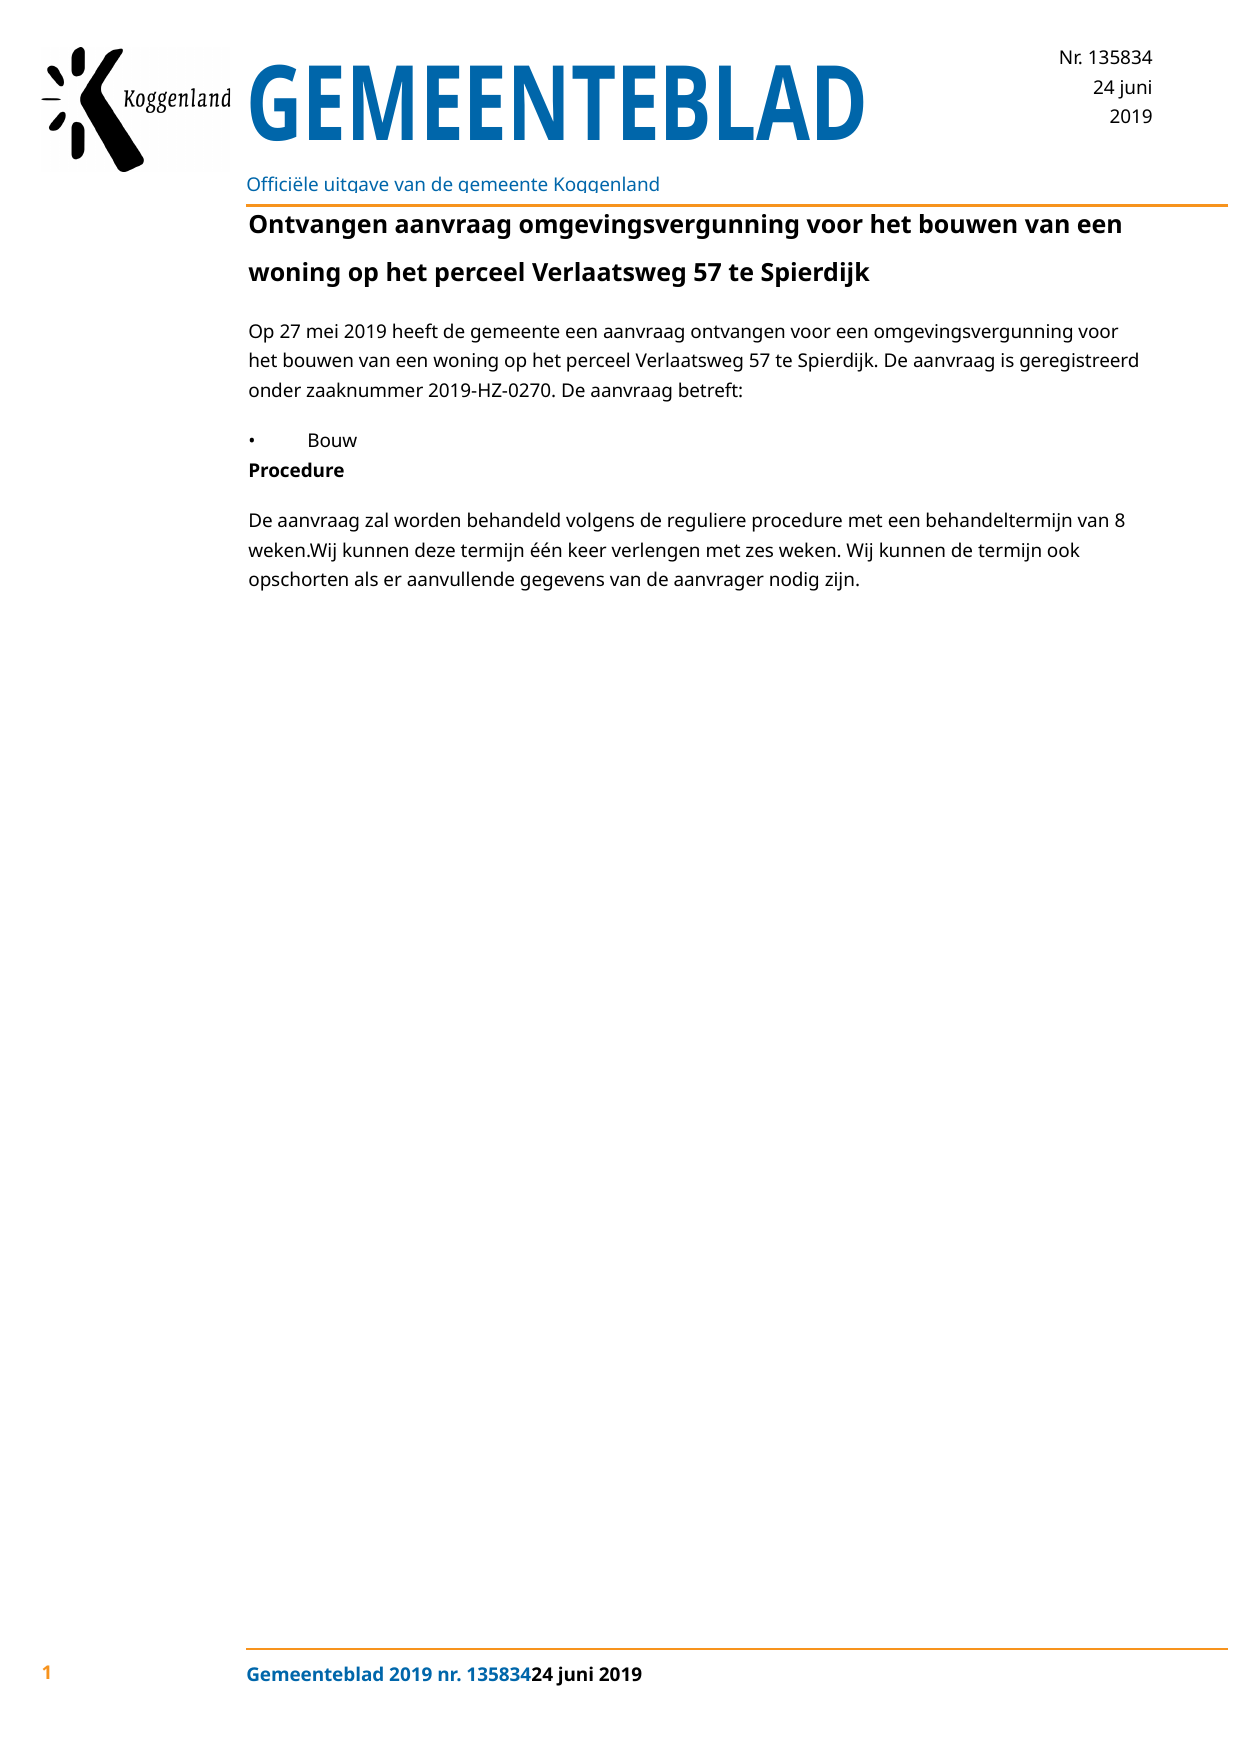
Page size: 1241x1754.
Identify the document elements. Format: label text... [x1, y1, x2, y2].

text Procedure [248, 457, 1152, 483]
picture [41, 47, 231, 172]
text Ontvangen aanvraag omgevingsvergunning voor het bouwen van een woning op het perceel Verlaatsweg 57 te Spierdijk [248, 207, 1152, 288]
list Bouw [248, 427, 1152, 453]
text Op 27 mei 2019 heeft de gemeente een aanvraag ontvangen voor een omgevingsvergunning voor het bouwen van een woning op het perceel Verlaatsweg 57 te Spierdijk. De aanvraag is geregistreerd onder zaaknummer 2019-HZ-0270. De aanvraag betreft: [248, 318, 1152, 403]
text De aanvraag zal worden behandeld volgens de reguliere procedure met een behandeltermijn van 8 weken.Wij kunnen deze termijn één keer verlengen met zes weken. Wij kunnen de termijn ook opschorten als er aanvullende gegevens van de aanvrager nodig zijn. [248, 507, 1152, 592]
